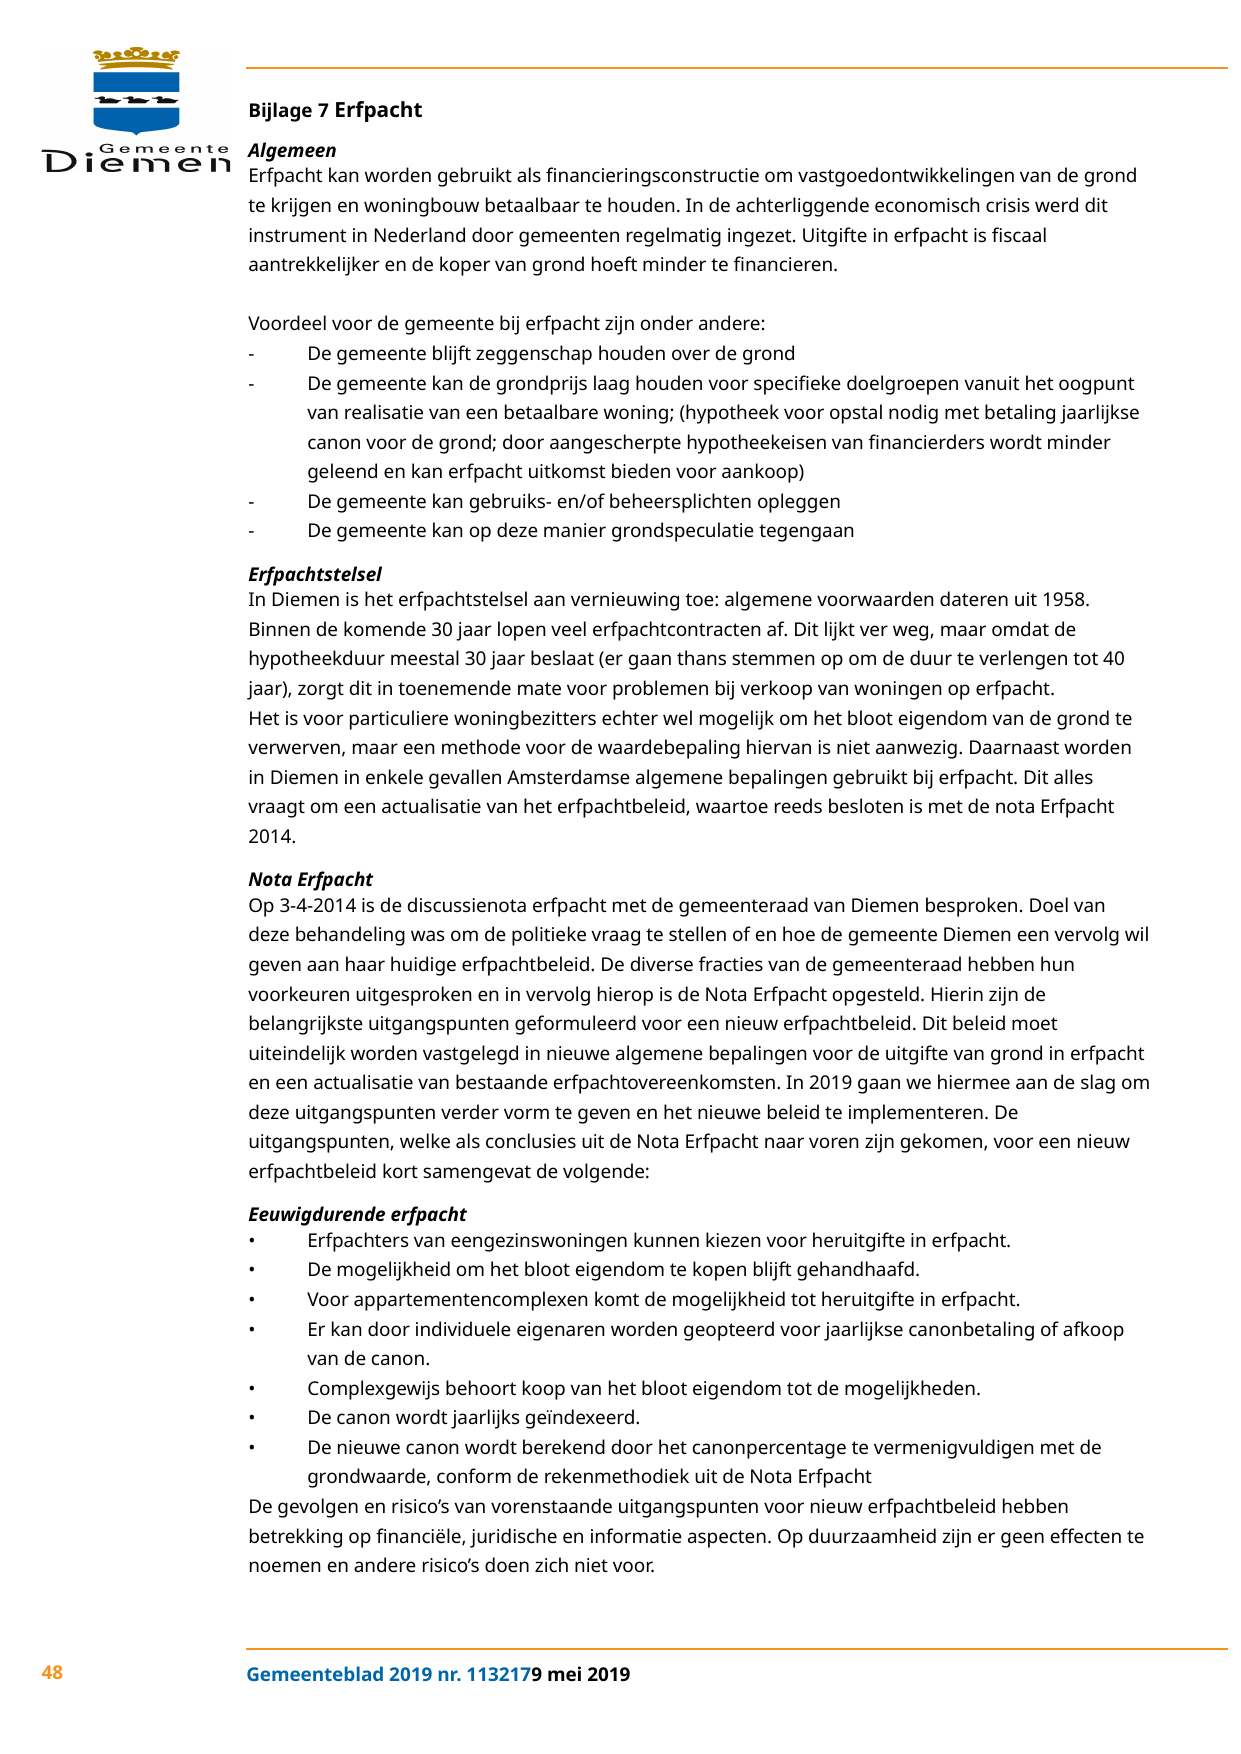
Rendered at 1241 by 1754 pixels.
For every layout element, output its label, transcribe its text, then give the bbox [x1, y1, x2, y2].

text Voordeel voor de gemeente bij erfpacht zijn onder andere: [248, 311, 1152, 336]
text In Diemen is het erfpachtstelsel aan vernieuwing toe: algemene voorwaarden dateren uit 1958. Binnen de komende 30 jaar lopen veel erfpachtcontracten af. Dit lijkt ver weg, maar omdat de hypotheekduur meestal 30 jaar beslaat (er gaan thans stemmen op om de duur te verlengen tot 40 jaar), zorgt dit in toenemende mate voor problemen bij verkoop van woningen op erfpacht. [248, 586, 1152, 701]
text Bijlage 7 Erfpacht [248, 95, 1152, 123]
list De nieuwe canon wordt berekend door het canonpercentage te vermenigvuldigen met de grondwaarde, conform de rekenmethodiek uit de Nota Erfpacht [248, 1434, 1152, 1489]
list De canon wordt jaarlijks geïndexeerd. [248, 1404, 1152, 1430]
list De gemeente blijft zeggenschap houden over de grond [248, 340, 1152, 366]
text Nota Erfpacht [248, 866, 1152, 892]
list De gemeente kan op deze manier grondspeculatie tegengaan [248, 518, 1152, 543]
list De mogelijkheid om het bloot eigendom te kopen blijft gehandhaafd. [248, 1257, 1152, 1282]
list Complexgewijs behoort koop van het bloot eigendom tot de mogelijkheden. [248, 1375, 1152, 1401]
list Erfpachters van eengezinswoningen kunnen kiezen voor heruitgifte in erfpacht. [248, 1227, 1152, 1253]
text Erfpachtstelsel [248, 561, 1152, 586]
list Er kan door individuele eigenaren worden geopteerd voor jaarlijkse canonbetaling of afkoop van de canon. [248, 1316, 1152, 1371]
picture [41, 47, 231, 172]
list Voor appartementencomplexen komt de mogelijkheid tot heruitgifte in erfpacht. [248, 1286, 1152, 1312]
text Algemeen [248, 137, 1152, 163]
text De gevolgen en risico’s van vorenstaande uitgangspunten voor nieuw erfpachtbeleid hebben betrekking op financiële, juridische en informatie aspecten. Op duurzaamheid zijn er geen effecten te noemen en andere risico’s doen zich niet voor. [248, 1493, 1152, 1578]
text Het is voor particuliere woningbezitters echter wel mogelijk om het bloot eigendom van de grond te verwerven, maar een methode voor de waardebepaling hiervan is niet aanwezig. Daarnaast worden in Diemen in enkele gevallen Amsterdamse algemene bepalingen gebruikt bij erfpacht. Dit alles vraagt om een actualisatie van het erfpachtbeleid, waartoe reeds besloten is met de nota Erfpacht 2014. [248, 705, 1152, 849]
text Eeuwigdurende erfpacht [248, 1201, 1152, 1227]
text Op 3-4-2014 is de discussienota erfpacht met de gemeenteraad van Diemen besproken. Doel van deze behandeling was om de politieke vraag te stellen of en hoe de gemeente Diemen een vervolg wil geven aan haar huidige erfpachtbeleid. De diverse fracties van de gemeenteraad hebben hun voorkeuren uitgesproken en in vervolg hierop is de Nota Erfpacht opgesteld. Hierin zijn de belangrijkste uitgangspunten geformuleerd voor een nieuw erfpachtbeleid. Dit beleid moet uiteindelijk worden vastgelegd in nieuwe algemene bepalingen voor de uitgifte van grond in erfpacht en een actualisatie van bestaande erfpachtovereenkomsten. In 2019 gaan we hiermee aan de slag om deze uitgangspunten verder vorm te geven en het nieuwe beleid te implementeren. De uitgangspunten, welke als conclusies uit de Nota Erfpacht naar voren zijn gekomen, voor een nieuw erfpachtbeleid kort samengevat de volgende: [248, 892, 1152, 1184]
text Erfpacht kan worden gebruikt als financieringsconstructie om vastgoedontwikkelingen van de grond te krijgen en woningbouw betaalbaar te houden. In de achterliggende economisch crisis werd dit instrument in Nederland door gemeenten regelmatig ingezet. Uitgifte in erfpacht is fiscaal aantrekkelijker en de koper van grond hoeft minder te financieren. [248, 163, 1152, 277]
list De gemeente kan de grondprijs laag houden voor specifieke doelgroepen vanuit het oogpunt van realisatie van een betaalbare woning; (hypotheek voor opstal nodig met betaling jaarlijkse canon voor de grond; door aangescherpte hypotheekeisen van financierders wordt minder geleend en kan erfpacht uitkomst bieden voor aankoop) [248, 370, 1152, 484]
list De gemeente kan gebruiks- en/of beheersplichten opleggen [248, 488, 1152, 514]
